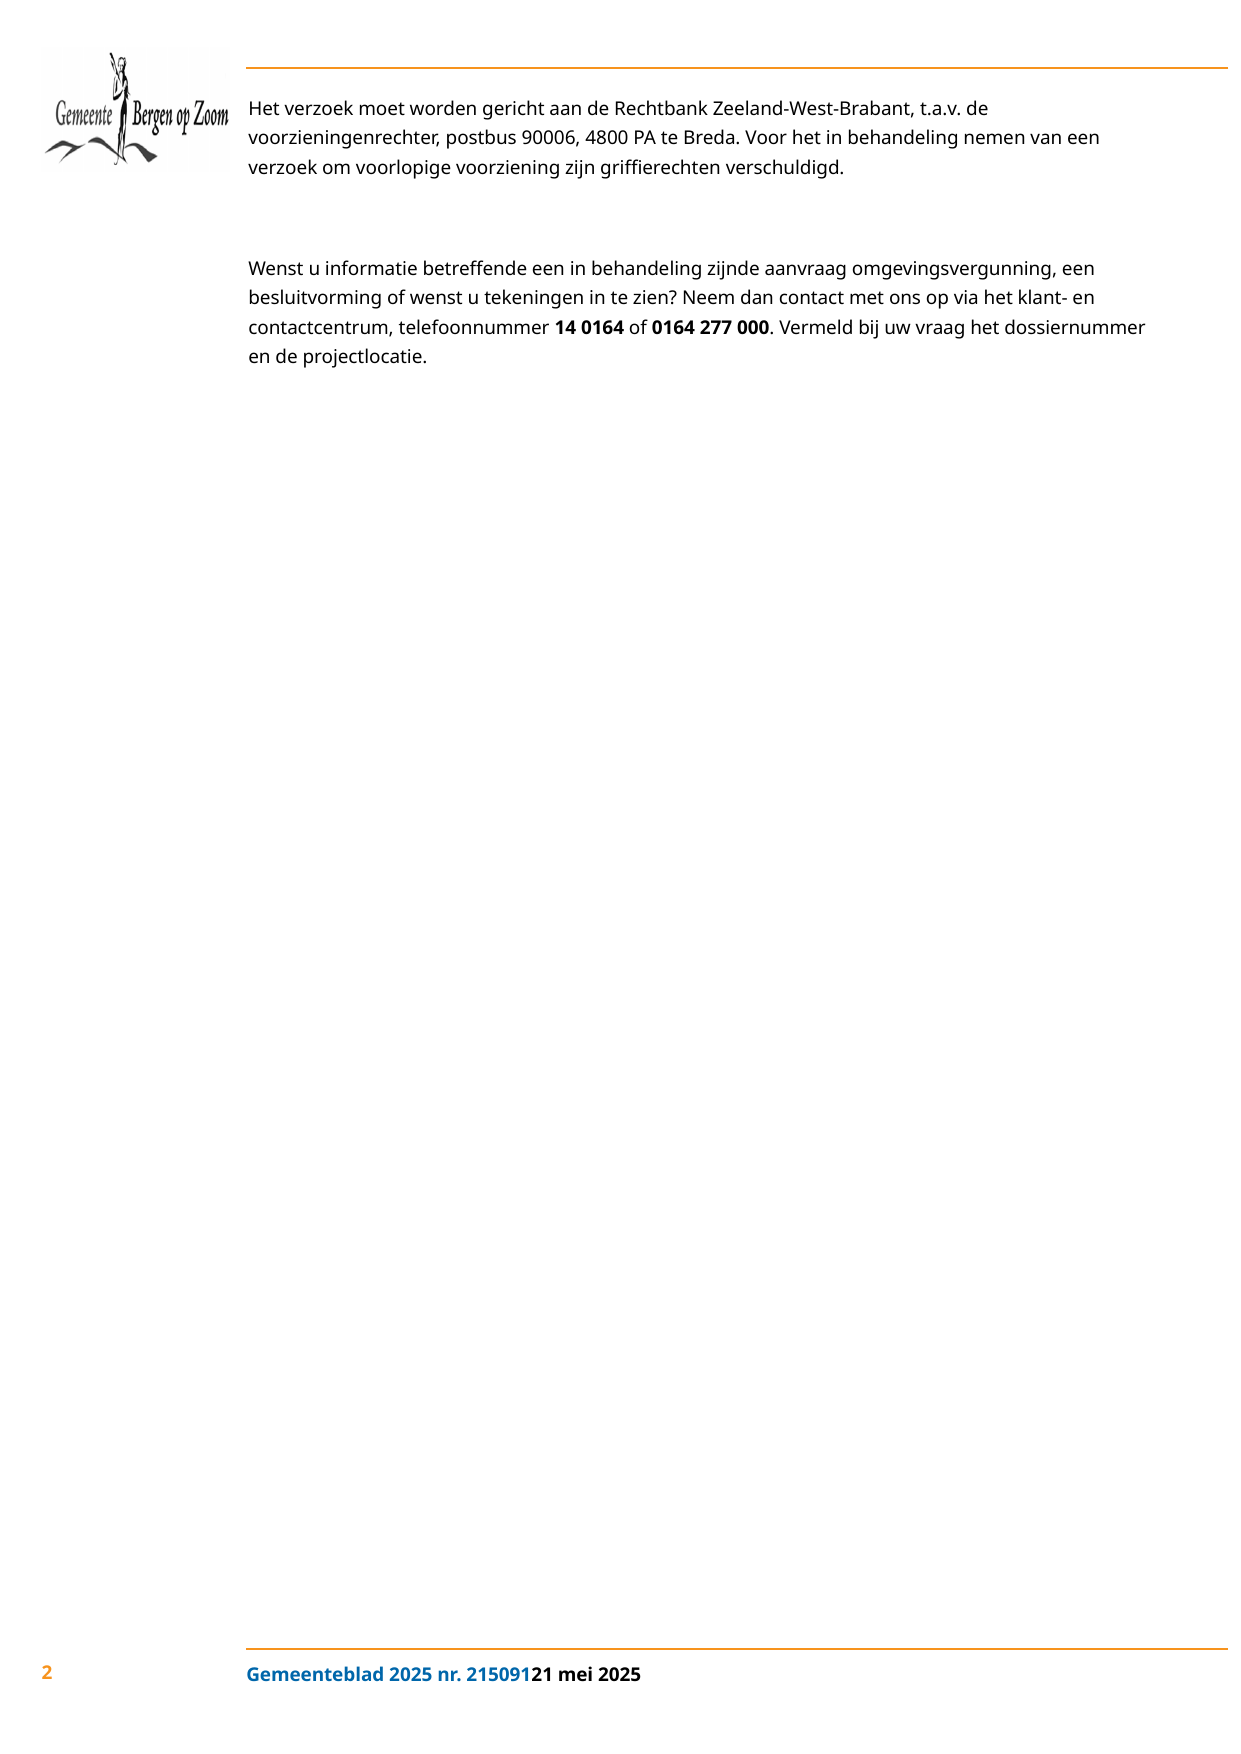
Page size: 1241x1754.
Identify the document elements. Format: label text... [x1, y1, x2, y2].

picture [41, 47, 231, 172]
text Het verzoek moet worden gericht aan de Rechtbank Zeeland-West-Brabant, t.a.v. de voorzieningenrechter, postbus 90006, 4800 PA te Breda. Voor het in behandeling nemen van een verzoek om voorlopige voorziening zijn griffierechten verschuldigd. [248, 95, 1152, 180]
text Wenst u informatie betreffende een in behandeling zijnde aanvraag omgevingsvergunning, een besluitvorming of wenst u tekeningen in te zien? Neem dan contact met ons op via het klant- en contactcentrum, telefoonnummer 14 0164 of 0164 277 000. Vermeld bij uw vraag het dossiernummer en de projectlocatie. [248, 255, 1152, 369]
